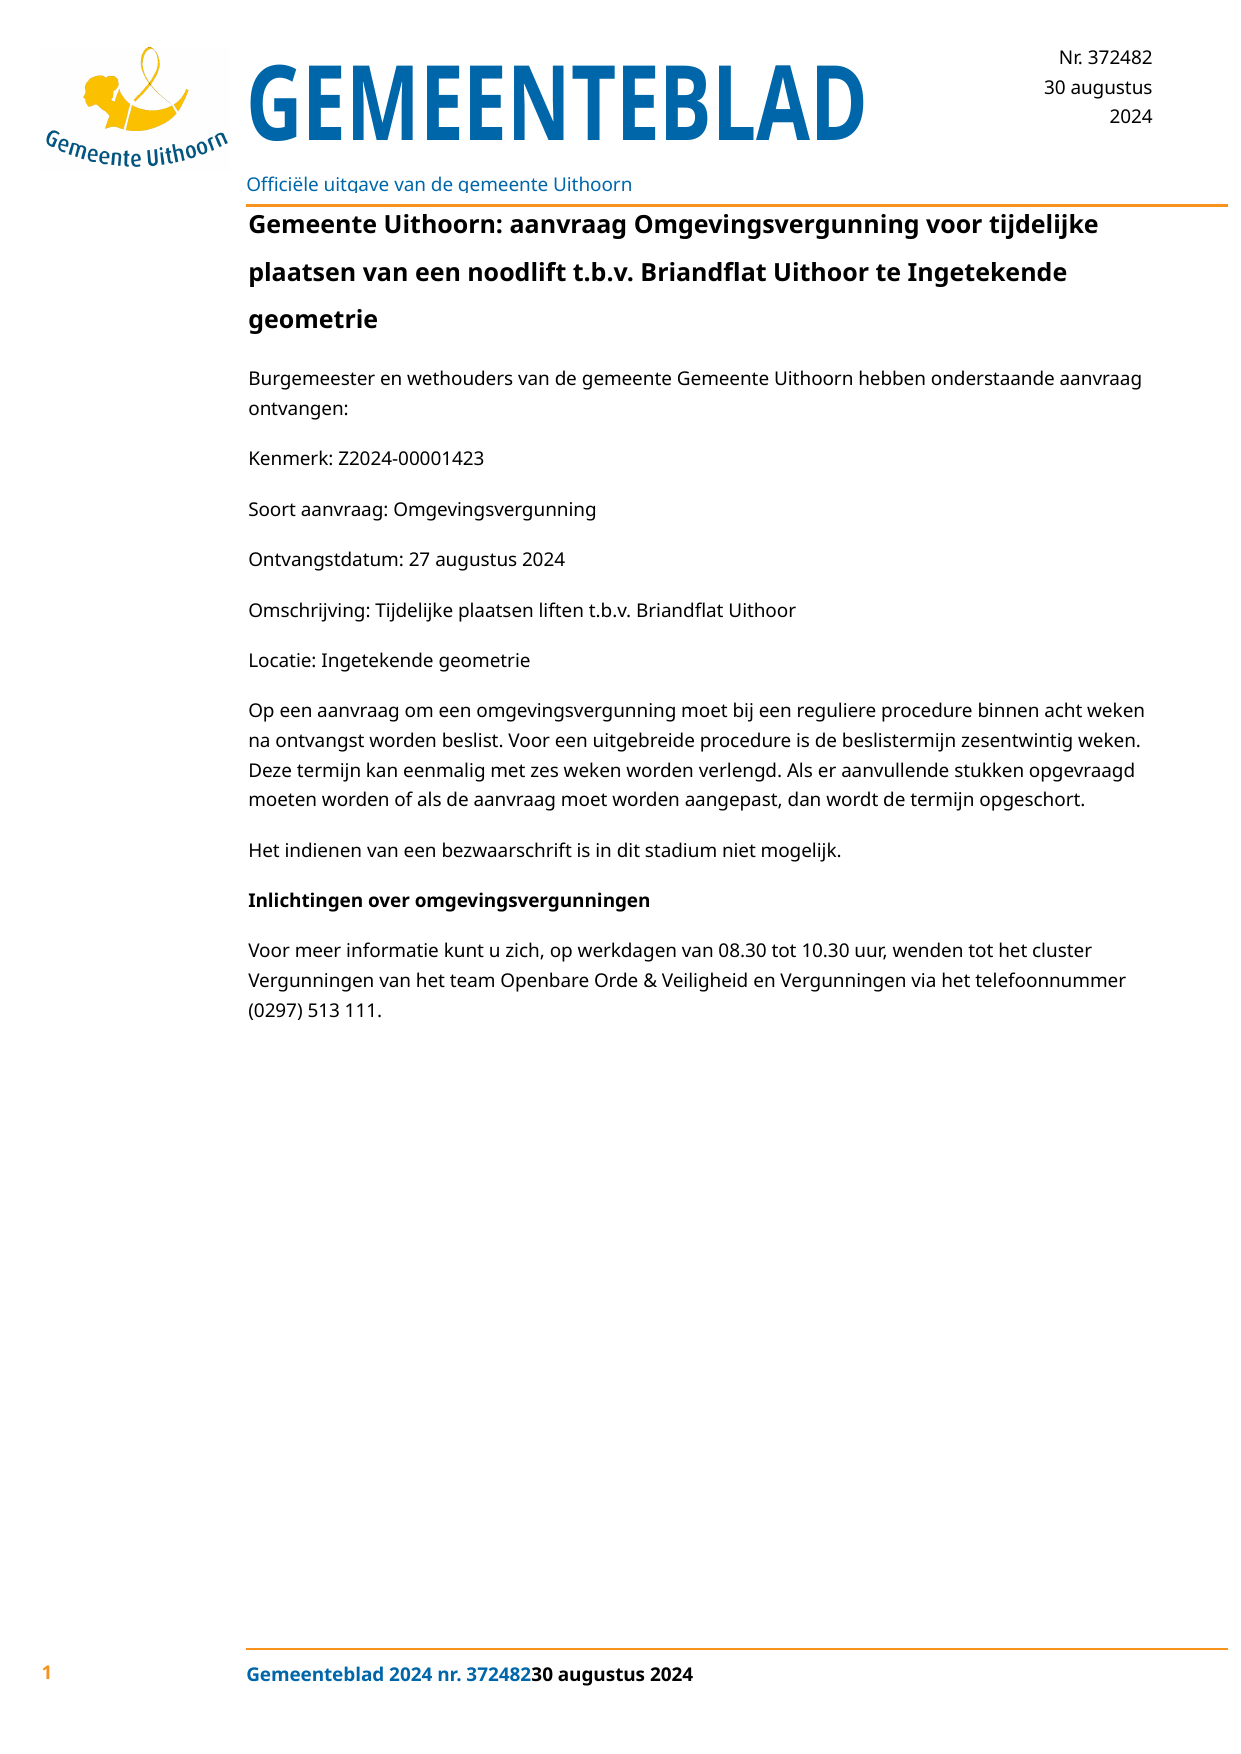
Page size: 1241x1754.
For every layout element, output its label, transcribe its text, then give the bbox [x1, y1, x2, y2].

text Soort aanvraag: Omgevingsvergunning [248, 496, 1152, 522]
text Omschrijving: Tijdelijke plaatsen liften t.b.v. Briandflat Uithoor [248, 597, 1152, 622]
picture [41, 47, 231, 172]
text Kenmerk: Z2024-00001423 [248, 446, 1152, 471]
text Het indienen van een bezwaarschrift is in dit stadium niet mogelijk. [248, 837, 1152, 862]
text Op een aanvraag om een omgevingsvergunning moet bij een reguliere procedure binnen acht weken na ontvangst worden beslist. Voor een uitgebreide procedure is de beslistermijn zesentwintig weken. Deze termijn kan eenmalig met zes weken worden verlengd. Als er aanvullende stukken opgevraagd moeten worden of als de aanvraag moet worden aangepast, dan wordt de termijn opgeschort. [248, 698, 1152, 812]
text Burgemeester en wethouders van de gemeente Gemeente Uithoorn hebben onderstaande aanvraag ontvangen: [248, 366, 1152, 421]
text Inlichtingen over omgevingsvergunningen [248, 887, 1152, 913]
text Locatie: Ingetekende geometrie [248, 647, 1152, 673]
text Voor meer informatie kunt u zich, op werkdagen van 08.30 tot 10.30 uur, wenden tot het cluster Vergunningen van het team Openbare Orde & Veiligheid en Vergunningen via het telefoonnummer (0297) 513 111. [248, 938, 1152, 1022]
text Ontvangstdatum: 27 augustus 2024 [248, 546, 1152, 572]
text Gemeente Uithoorn: aanvraag Omgevingsvergunning voor tijdelijke plaatsen van een noodlift t.b.v. Briandflat Uithoor te Ingetekende geometrie [248, 207, 1152, 336]
